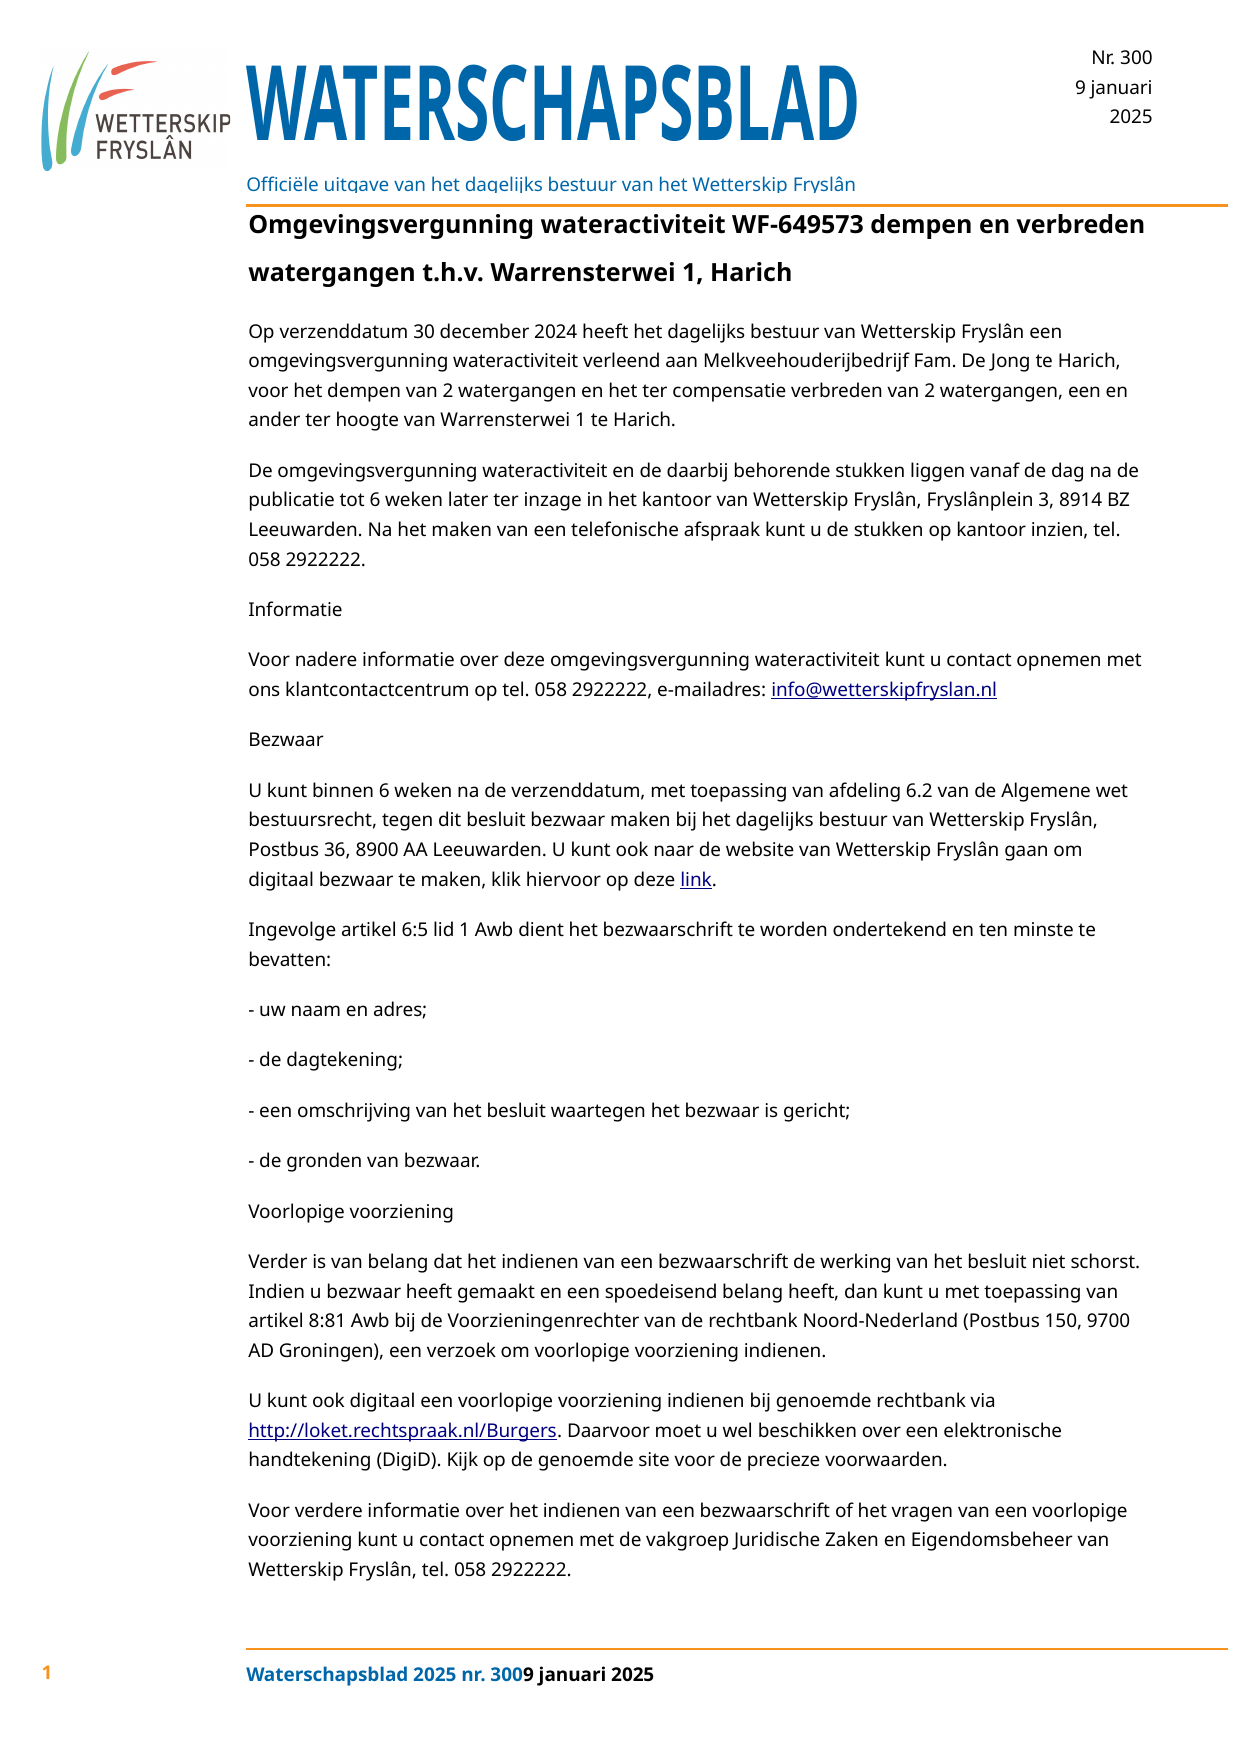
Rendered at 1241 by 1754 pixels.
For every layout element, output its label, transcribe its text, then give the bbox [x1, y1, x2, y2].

text - een omschrijving van het besluit waartegen het bezwaar is gericht; [248, 1097, 1152, 1123]
text Ingevolge artikel 6:5 lid 1 Awb dient het bezwaarschrift te worden ondertekend en ten minste te bevatten: [248, 916, 1152, 972]
text - de gronden van bezwaar. [248, 1147, 1152, 1173]
text Verder is van belang dat het indienen van een bezwaarschrift de werking van het besluit niet schorst. Indien u bezwaar heeft gemaakt en een spoedeisend belang heeft, dan kunt u met toepassing van artikel 8:81 Awb bij de Voorzieningenrechter van de rechtbank Noord-Nederland (Postbus 150, 9700 AD Groningen), een verzoek om voorlopige voorziening indienen. [248, 1248, 1152, 1363]
text Informatie [248, 596, 1152, 622]
picture [41, 47, 231, 172]
text Voorlopige voorziening [248, 1198, 1152, 1224]
text - de dagtekening; [248, 1047, 1152, 1072]
text Omgevingsvergunning wateractiviteit WF-649573 dempen en verbreden watergangen t.h.v. Warrensterwei 1, Harich [248, 207, 1152, 288]
text Op verzenddatum 30 december 2024 heeft het dagelijks bestuur van Wetterskip Fryslân een omgevingsvergunning wateractiviteit verleend aan Melkveehouderijbedrijf Fam. De Jong te Harich, voor het dempen van 2 watergangen en het ter compensatie verbreden van 2 watergangen, een en ander ter hoogte van Warrensterwei 1 te Harich. [248, 318, 1152, 432]
text Voor verdere informatie over het indienen van een bezwaarschrift of het vragen van een voorlopige voorziening kunt u contact opnemen met de vakgroep Juridische Zaken en Eigendomsbeheer van Wetterskip Fryslân, tel. 058 2922222. [248, 1497, 1152, 1582]
text U kunt ook digitaal een voorlopige voorziening indienen bij genoemde rechtbank via http://loket.rechtspraak.nl/Burgers. Daarvoor moet u wel beschikken over een elektronische handtekening (DigiD). Kijk op de genoemde site voor de precieze voorwaarden. [248, 1387, 1152, 1472]
text - uw naam en adres; [248, 996, 1152, 1022]
text De omgevingsvergunning wateractiviteit en de daarbij behorende stukken liggen vanaf de dag na de publicatie tot 6 weken later ter inzage in het kantoor van Wetterskip Fryslân, Fryslânplein 3, 8914 BZ Leeuwarden. Na het maken van een telefonische afspraak kunt u de stukken op kantoor inzien, tel. 058 2922222. [248, 457, 1152, 572]
text U kunt binnen 6 weken na de verzenddatum, met toepassing van afdeling 6.2 van de Algemene wet bestuursrecht, tegen dit besluit bezwaar maken bij het dagelijks bestuur van Wetterskip Fryslân, Postbus 36, 8900 AA Leeuwarden. U kunt ook naar de website van Wetterskip Fryslân gaan om digitaal bezwaar te maken, klik hiervoor op deze link. [248, 777, 1152, 892]
text Voor nadere informatie over deze omgevingsvergunning wateractiviteit kunt u contact opnemen met ons klantcontactcentrum op tel. 058 2922222, e-mailadres: info@wetterskipfryslan.nl [248, 647, 1152, 702]
text Bezwaar [248, 727, 1152, 752]
